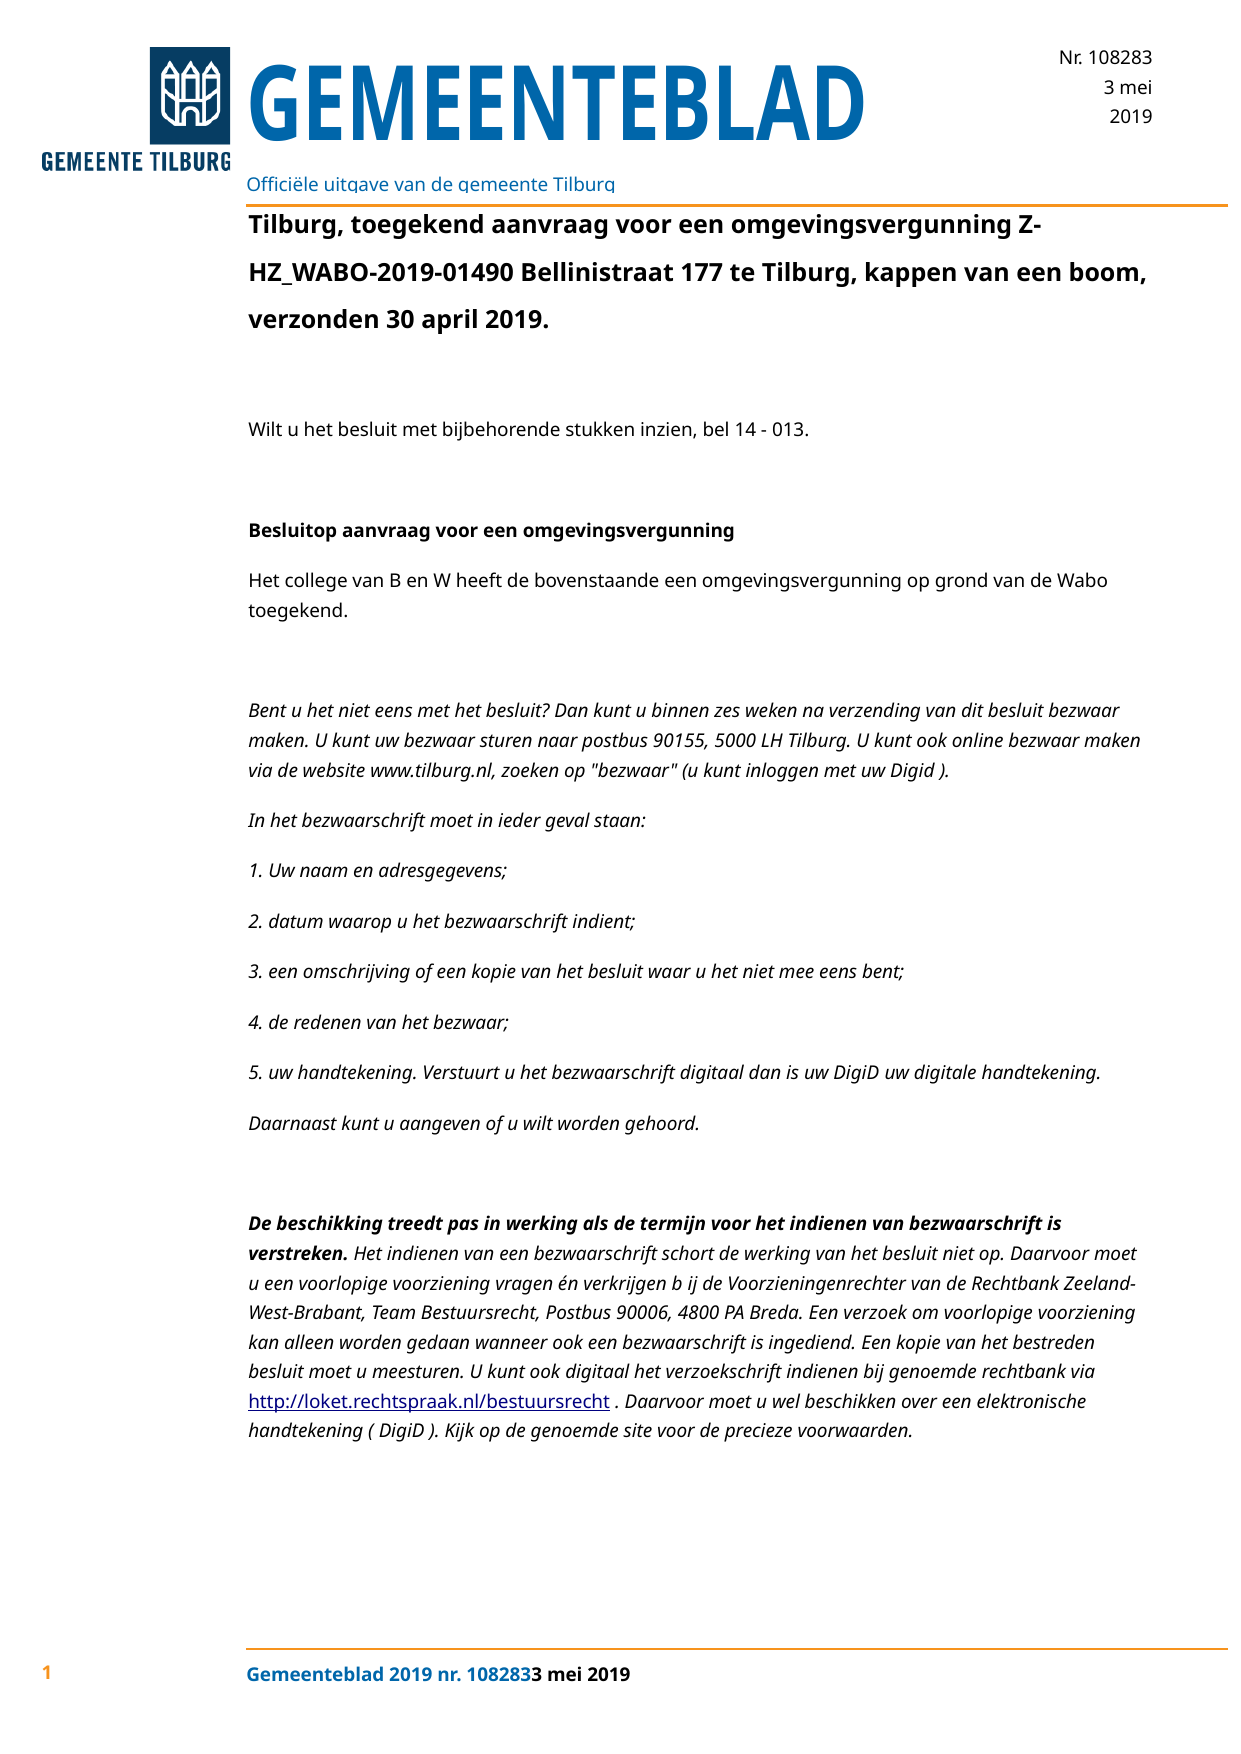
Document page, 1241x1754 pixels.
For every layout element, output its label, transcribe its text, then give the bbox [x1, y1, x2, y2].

text 2. datum waarop u het bezwaarschrift indient; [248, 908, 1152, 934]
text Bent u het niet eens met het besluit? Dan kunt u binnen zes weken na verzending van dit besluit bezwaar maken. U kunt uw bezwaar sturen naar postbus 90155, 5000 LH Tilburg. U kunt ook online bezwaar maken via de website www.tilburg.nl, zoeken op "bezwaar" (u kunt inloggen met uw Digid ). [248, 698, 1152, 782]
text 1. Uw naam en adresgegevens; [248, 858, 1152, 883]
text Daarnaast kunt u aangeven of u wilt worden gehoord. [248, 1110, 1152, 1135]
text 5. uw handtekening. Verstuurt u het bezwaarschrift digitaal dan is uw DigiD uw digitale handtekening. [248, 1059, 1152, 1085]
text Het college van B en W heeft de bovenstaande een omgevingsvergunning op grond van de Wabo toegekend. [248, 567, 1152, 622]
text Tilburg, toegekend aanvraag voor een omgevingsvergunning Z-HZ_WABO-2019-01490 Bellinistraat 177 te Tilburg, kappen van een boom, verzonden 30 april 2019. [248, 207, 1152, 336]
text Wilt u het besluit met bijbehorende stukken inzien, bel 14 - 013. [248, 416, 1152, 442]
text In het bezwaarschrift moet in ieder geval staan: [248, 807, 1152, 833]
text De beschikking treedt pas in werking als de termijn voor het indienen van bezwaarschrift is verstreken. Het indienen van een bezwaarschrift schort de werking van het besluit niet op. Daarvoor moet u een voorlopige voorziening vragen én verkrijgen b ij de Voorzieningenrechter van de Rechtbank Zeeland-West-Brabant, Team Bestuursrecht, Postbus 90006, 4800 PA Breda. Een verzoek om voorlopige voorziening kan alleen worden gedaan wanneer ook een bezwaarschrift is ingediend. Een kopie van het bestreden besluit moet u meesturen. U kunt ook digitaal het verzoekschrift indienen bij genoemde rechtbank via http://loket.rechtspraak.nl/bestuursrecht . Daarvoor moet u wel beschikken over een elektronische handtekening ( DigiD ). Kijk op de genoemde site voor de precieze voorwaarden. [248, 1211, 1152, 1443]
text 4. de redenen van het bezwaar; [248, 1009, 1152, 1034]
text 3. een omschrijving of een kopie van het besluit waar u het niet mee eens bent; [248, 958, 1152, 984]
picture [41, 47, 231, 172]
text Besluitop aanvraag voor een omgevingsvergunning [248, 517, 1152, 542]
